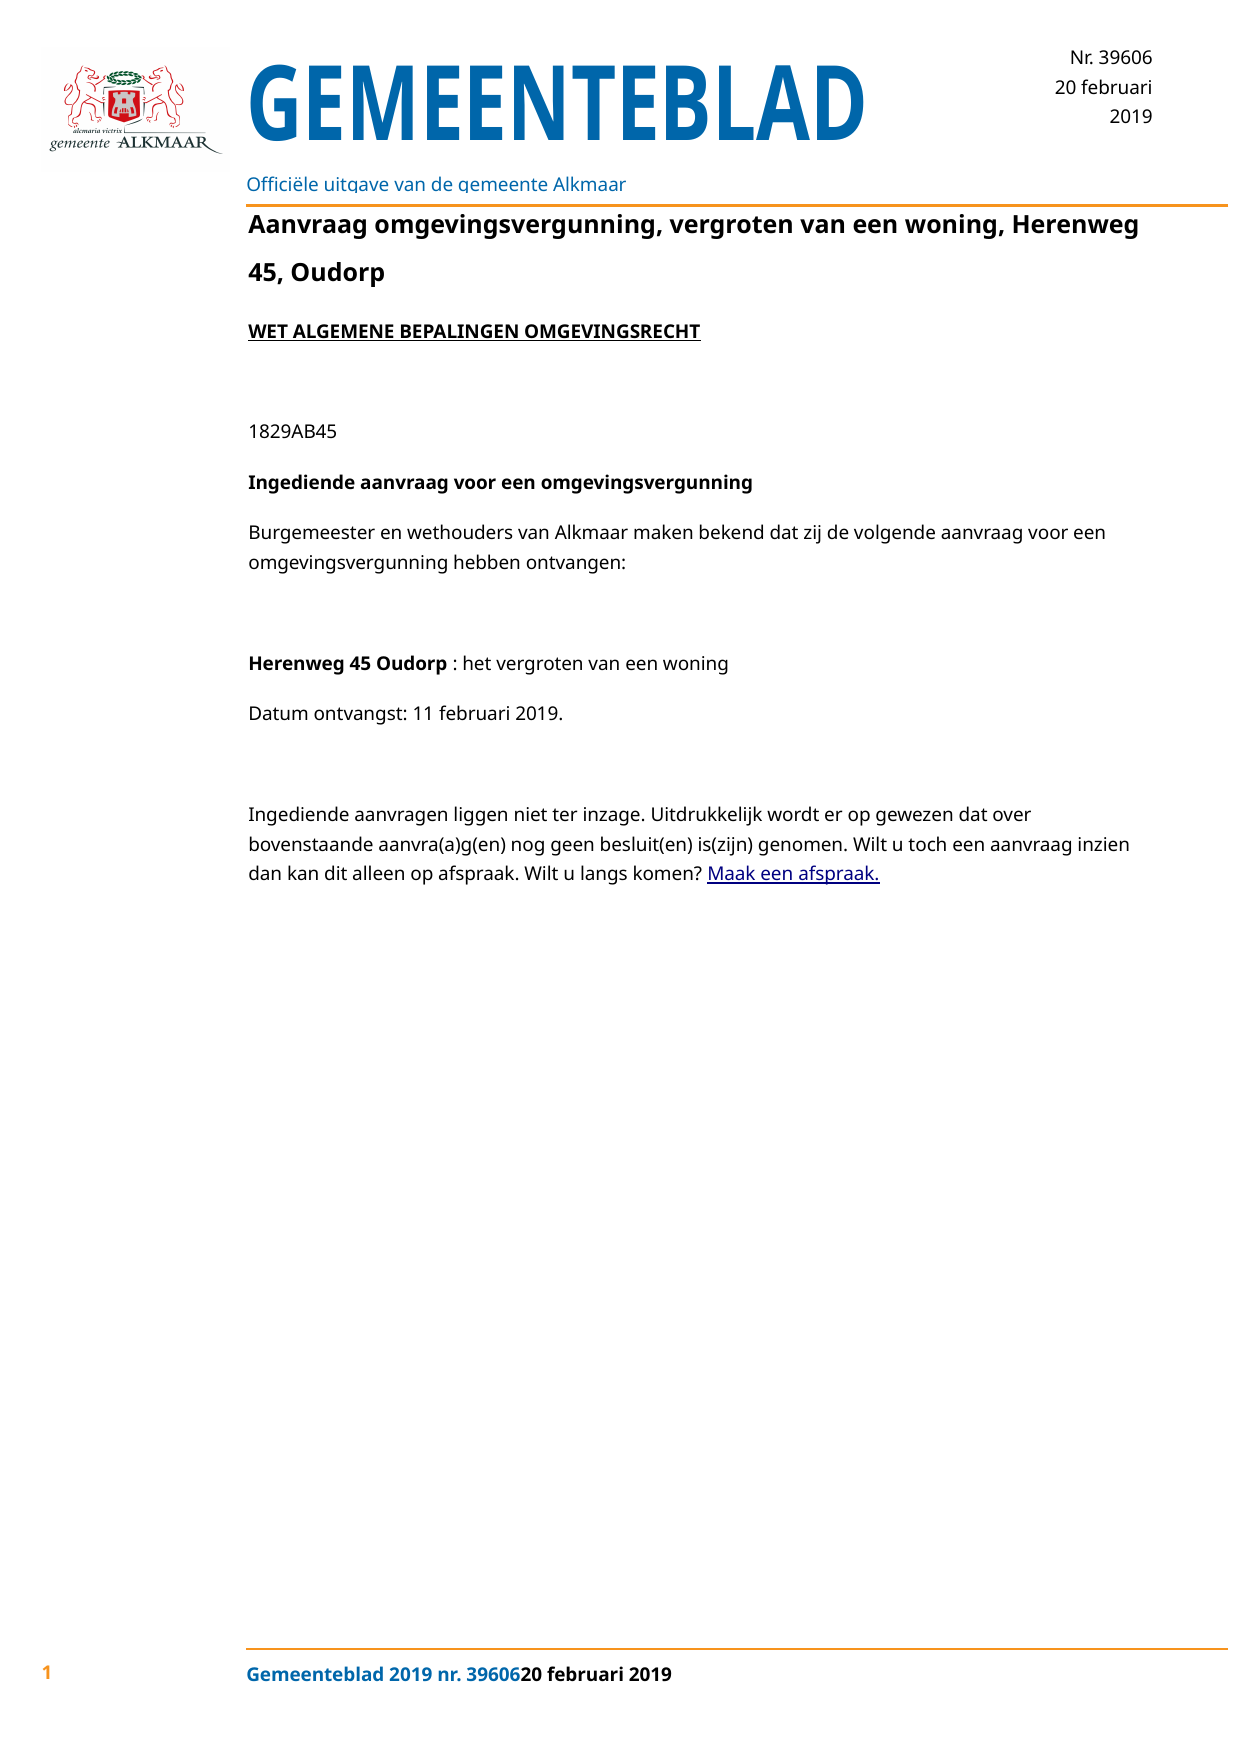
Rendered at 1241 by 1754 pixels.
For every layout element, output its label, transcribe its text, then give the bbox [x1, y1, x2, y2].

text WET ALGEMENE BEPALINGEN OMGEVINGSRECHT [248, 318, 1152, 344]
text Ingediende aanvragen liggen niet ter inzage. Uitdrukkelijk wordt er op gewezen dat over bovenstaande aanvra(a)g(en) nog geen besluit(en) is(zijn) genomen. Wilt u toch een aanvraag inzien dan kan dit alleen op afspraak. Wilt u langs komen? Maak een afspraak. [248, 801, 1152, 886]
text Aanvraag omgevingsvergunning, vergroten van een woning, Herenweg 45, Oudorp [248, 207, 1152, 288]
text Ingediende aanvraag voor een omgevingsvergunning [248, 469, 1152, 495]
text Datum ontvangst: 11 februari 2019. [248, 700, 1152, 726]
picture [41, 47, 231, 172]
text Herenweg 45 Oudorp : het vergroten van een woning [248, 650, 1152, 676]
text 1829AB45 [248, 419, 1152, 444]
text Burgemeester en wethouders van Alkmaar maken bekend dat zij de volgende aanvraag voor een omgevingsvergunning hebben ontvangen: [248, 519, 1152, 575]
